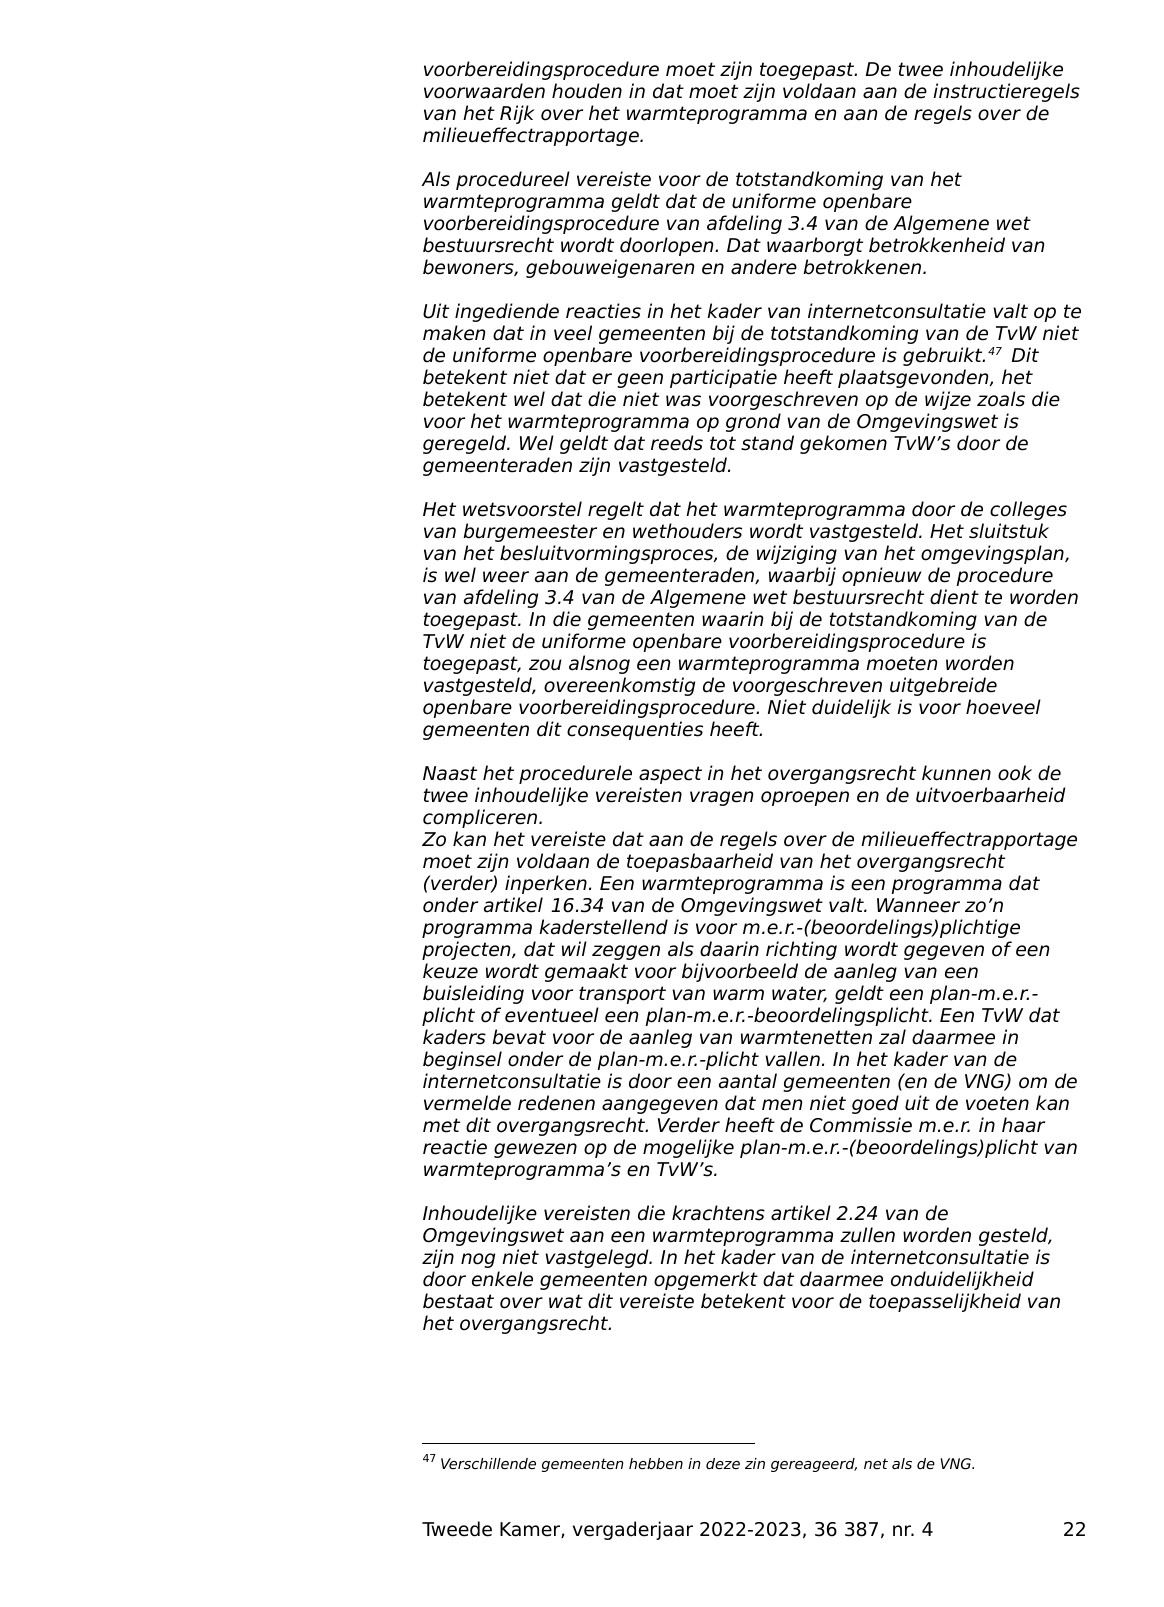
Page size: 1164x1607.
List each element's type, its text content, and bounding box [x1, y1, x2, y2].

text Inhoudelijke vereisten die krachtens artikel 2.24 van de Omgevingswet aan een warmteprogramma zullen worden gesteld, zijn nog niet vastgelegd. In het kader van de internetconsultatie is door enkele gemeenten opgemerkt dat daarmee onduidelijkheid bestaat over wat dit vereiste betekent voor de toepasselijkheid van het overgangsrecht. [422, 1203, 1087, 1335]
text Naast het procedurele aspect in het overgangsrecht kunnen ook de twee inhoudelijke vereisten vragen oproepen en de uitvoerbaarheid compliceren. [422, 763, 1087, 829]
text voorbereidingsprocedure moet zijn toegepast. De twee inhoudelijke voorwaarden houden in dat moet zijn voldaan aan de instructieregels van het Rijk over het warmteprogramma en aan de regels over de milieueffectrapportage. [422, 59, 1087, 147]
text Verschillende gemeenten hebben in deze zin gereageerd, net als de VNG. [422, 1452, 1087, 1474]
text Het wetsvoorstel regelt dat het warmteprogramma door de colleges van burgemeester en wethouders wordt vastgesteld. Het sluitstuk van het besluitvormingsproces, de wijziging van het omgevingsplan, is wel weer aan de gemeenteraden, waarbij opnieuw de procedure van afdeling 3.4 van de Algemene wet bestuursrecht dient te worden toegepast. In die gemeenten waarin bij de totstandkoming van de TvW niet de uniforme openbare voorbereidingsprocedure is toegepast, zou alsnog een warmteprogramma moeten worden vastgesteld, overeenkomstig de voorgeschreven uitgebreide openbare voorbereidingsprocedure. Niet duidelijk is voor hoeveel gemeenten dit consequenties heeft. [422, 499, 1087, 741]
text Uit ingediende reacties in het kader van internetconsultatie valt op te maken dat in veel gemeenten bij de totstandkoming van de TvW niet de uniforme openbare voorbereidingsprocedure is gebruikt. Dit betekent niet dat er geen participatie heeft plaatsgevonden, het betekent wel dat die niet was voorgeschreven op de wijze zoals die voor het warmteprogramma op grond van de Omgevingswet is geregeld. Wel geldt dat reeds tot stand gekomen TvW’s door de gemeenteraden zijn vastgesteld. [422, 301, 1087, 477]
text Als procedureel vereiste voor de totstandkoming van het warmteprogramma geldt dat de uniforme openbare voorbereidingsprocedure van afdeling 3.4 van de Algemene wet bestuursrecht wordt doorlopen. Dat waarborgt betrokkenheid van bewoners, gebouweigenaren en andere betrokkenen. [422, 169, 1087, 279]
text Zo kan het vereiste dat aan de regels over de milieueffectrapportage moet zijn voldaan de toepasbaarheid van het overgangsrecht (verder) inperken. Een warmteprogramma is een programma dat onder artikel 16.34 van de Omgevingswet valt. Wanneer zo’n programma kaderstellend is voor m.e.r.-(beoordelings)plichtige projecten, dat wil zeggen als daarin richting wordt gegeven of een keuze wordt gemaakt voor bijvoorbeeld de aanleg van een buisleiding voor transport van warm water, geldt een plan-m.e.r.-plicht of eventueel een plan-m.e.r.-beoordelingsplicht. Een TvW dat kaders bevat voor de aanleg van warmtenetten zal daarmee in beginsel onder de plan-m.e.r.-plicht vallen. In het kader van de internetconsultatie is door een aantal gemeenten (en de VNG) om de vermelde redenen aangegeven dat men niet goed uit de voeten kan met dit overgangsrecht. Verder heeft de Commissie m.e.r. in haar reactie gewezen op de mogelijke plan-m.e.r.-(beoordelings)plicht van warmteprogramma’s en TvW’s. [422, 829, 1087, 1181]
